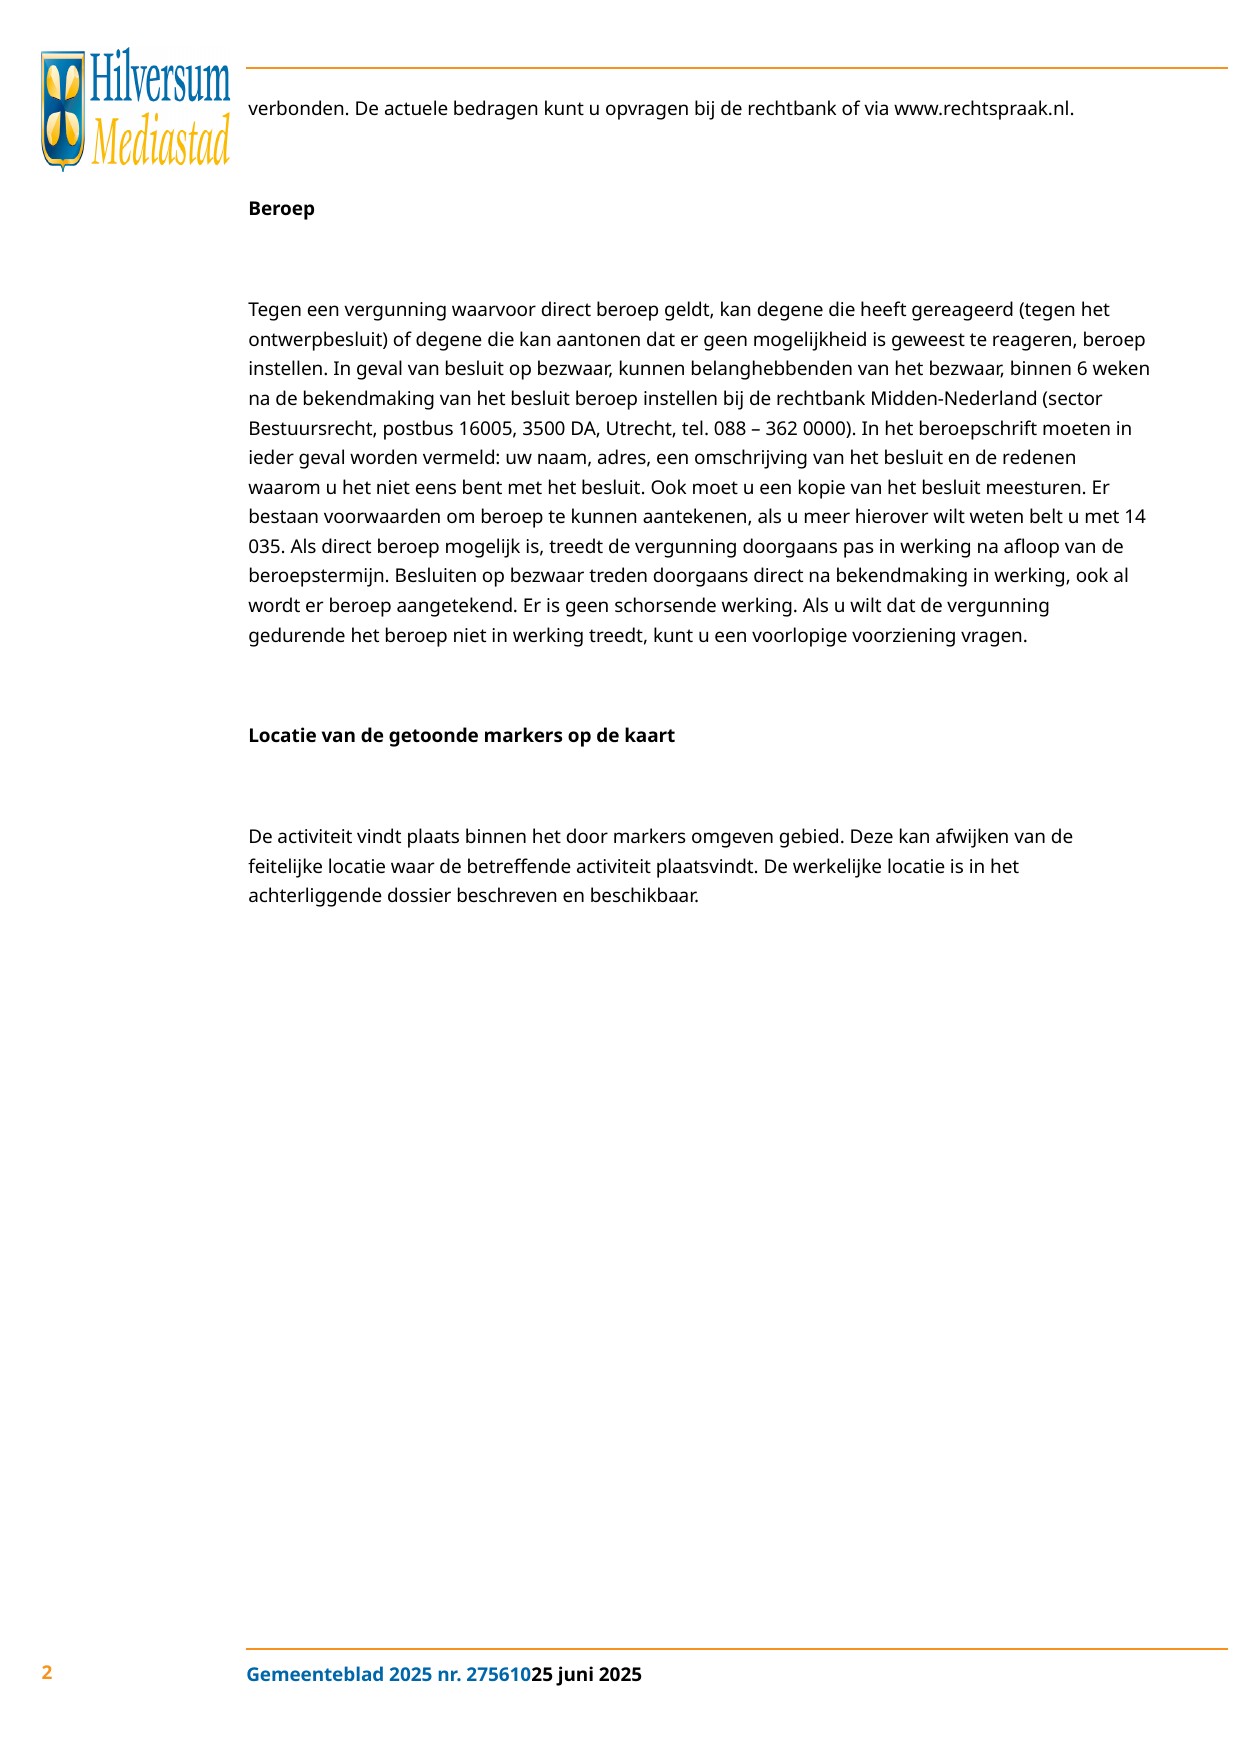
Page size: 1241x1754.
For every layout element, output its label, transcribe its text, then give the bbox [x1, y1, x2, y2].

text Tegen een vergunning waarvoor direct beroep geldt, kan degene die heeft gereageerd (tegen het ontwerpbesluit) of degene die kan aantonen dat er geen mogelijkheid is geweest te reageren, beroep instellen. In geval van besluit op bezwaar, kunnen belanghebbenden van het bezwaar, binnen 6 weken na de bekendmaking van het besluit beroep instellen bij de rechtbank Midden-Nederland (sector Bestuursrecht, postbus 16005, 3500 DA, Utrecht, tel. 088 – 362 0000). In het beroepschrift moeten in ieder geval worden vermeld: uw naam, adres, een omschrijving van het besluit en de redenen waarom u het niet eens bent met het besluit. Ook moet u een kopie van het besluit meesturen. Er bestaan voorwaarden om beroep te kunnen aantekenen, als u meer hierover wilt weten belt u met 14 035. Als direct beroep mogelijk is, treedt de vergunning doorgaans pas in werking na afloop van de beroepstermijn. Besluiten op bezwaar treden doorgaans direct na bekendmaking in werking, ook al wordt er beroep aangetekend. Er is geen schorsende werking. Als u wilt dat de vergunning gedurende het beroep niet in werking treedt, kunt u een voorlopige voorziening vragen. [248, 296, 1152, 648]
text De activiteit vindt plaats binnen het door markers omgeven gebied. Deze kan afwijken van de feitelijke locatie waar de betreffende activiteit plaatsvindt. De werkelijke locatie is in het achterliggende dossier beschreven en beschikbaar. [248, 823, 1152, 908]
picture [41, 47, 231, 172]
text verbonden. De actuele bedragen kunt u opvragen bij de rechtbank of via www.rechtspraak.nl. [248, 95, 1152, 121]
text Locatie van de getoonde markers op de kaart [248, 723, 1152, 748]
text Beroep [248, 196, 1152, 221]
